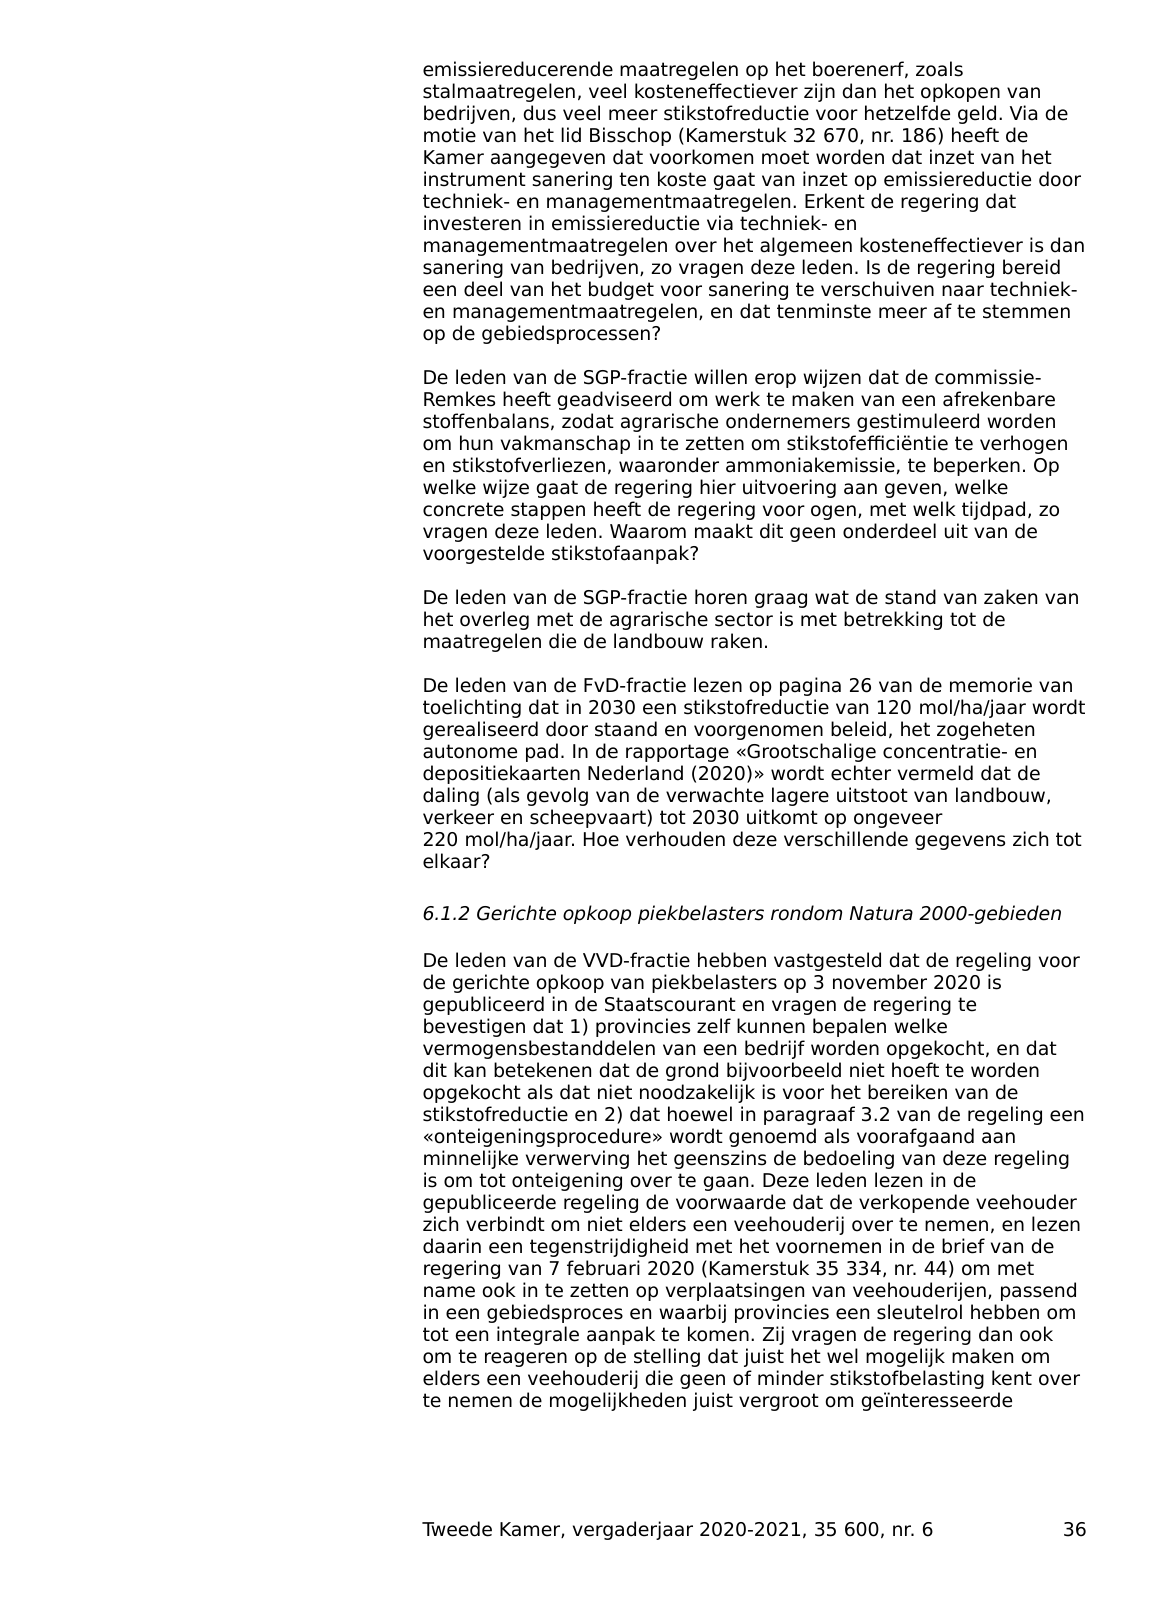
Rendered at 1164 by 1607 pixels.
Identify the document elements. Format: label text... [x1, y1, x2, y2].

text De leden van de FvD-fractie lezen op pagina 26 van de memorie van toelichting dat in 2030 een stikstofreductie van 120 mol/ha/jaar wordt gerealiseerd door staand en voorgenomen beleid, het zogeheten autonome pad. In de rapportage «Grootschalige concentratie- en depositiekaarten Nederland (2020)» wordt echter vermeld dat de daling (als gevolg van de verwachte lagere uitstoot van landbouw, verkeer en scheepvaart) tot 2030 uitkomt op ongeveer 220 mol/ha/jaar. Hoe verhouden deze verschillende gegevens zich tot elkaar? [422, 675, 1087, 873]
text emissiereducerende maatregelen op het boerenerf, zoals stalmaatregelen, veel kosteneffectiever zijn dan het opkopen van bedrijven, dus veel meer stikstofreductie voor hetzelfde geld. Via de motie van het lid Bisschop (Kamerstuk 32 670, nr. 186) heeft de Kamer aangegeven dat voorkomen moet worden dat inzet van het instrument sanering ten koste gaat van inzet op emissiereductie door techniek- en managementmaatregelen. Erkent de regering dat investeren in emissiereductie via techniek- en managementmaatregelen over het algemeen kosteneffectiever is dan sanering van bedrijven, zo vragen deze leden. Is de regering bereid een deel van het budget voor sanering te verschuiven naar techniek- en managementmaatregelen, en dat tenminste meer af te stemmen op de gebiedsprocessen? [422, 59, 1087, 345]
text De leden van de VVD-fractie hebben vastgesteld dat de regeling voor de gerichte opkoop van piekbelasters op 3 november 2020 is gepubliceerd in de Staatscourant en vragen de regering te bevestigen dat 1) provincies zelf kunnen bepalen welke vermogensbestanddelen van een bedrijf worden opgekocht, en dat dit kan betekenen dat de grond bijvoorbeeld niet hoeft te worden opgekocht als dat niet noodzakelijk is voor het bereiken van de stikstofreductie en 2) dat hoewel in paragraaf 3.2 van de regeling een «onteigeningsprocedure» wordt genoemd als voorafgaand aan minnelijke verwerving het geenszins de bedoeling van deze regeling is om tot onteigening over te gaan. Deze leden lezen in de gepubliceerde regeling de voorwaarde dat de verkopende veehouder zich verbindt om niet elders een veehouderij over te nemen, en lezen daarin een tegenstrijdigheid met het voornemen in de brief van de regering van 7 februari 2020 (Kamerstuk 35 334, nr. 44) om met name ook in te zetten op verplaatsingen van veehouderijen, passend in een gebiedsproces en waarbij provincies een sleutelrol hebben om tot een integrale aanpak te komen. Zij vragen de regering dan ook om te reageren op de stelling dat juist het wel mogelijk maken om elders een veehouderij die geen of minder stikstofbelasting kent over te nemen de mogelijkheden juist vergroot om geïnteresseerde [422, 950, 1087, 1411]
text De leden van de SGP-fractie willen erop wijzen dat de commissie-Remkes heeft geadviseerd om werk te maken van een afrekenbare stoffenbalans, zodat agrarische ondernemers gestimuleerd worden om hun vakmanschap in te zetten om stikstofefficiëntie te verhogen en stikstofverliezen, waaronder ammoniakemissie, te beperken. Op welke wijze gaat de regering hier uitvoering aan geven, welke concrete stappen heeft de regering voor ogen, met welk tijdpad, zo vragen deze leden. Waarom maakt dit geen onderdeel uit van de voorgestelde stikstofaanpak? [422, 367, 1087, 565]
text De leden van de SGP-fractie horen graag wat de stand van zaken van het overleg met de agrarische sector is met betrekking tot de maatregelen die de landbouw raken. [422, 587, 1087, 653]
subtitle 6.1.2 Gerichte opkoop piekbelasters rondom Natura 2000-gebieden [422, 903, 1087, 925]
